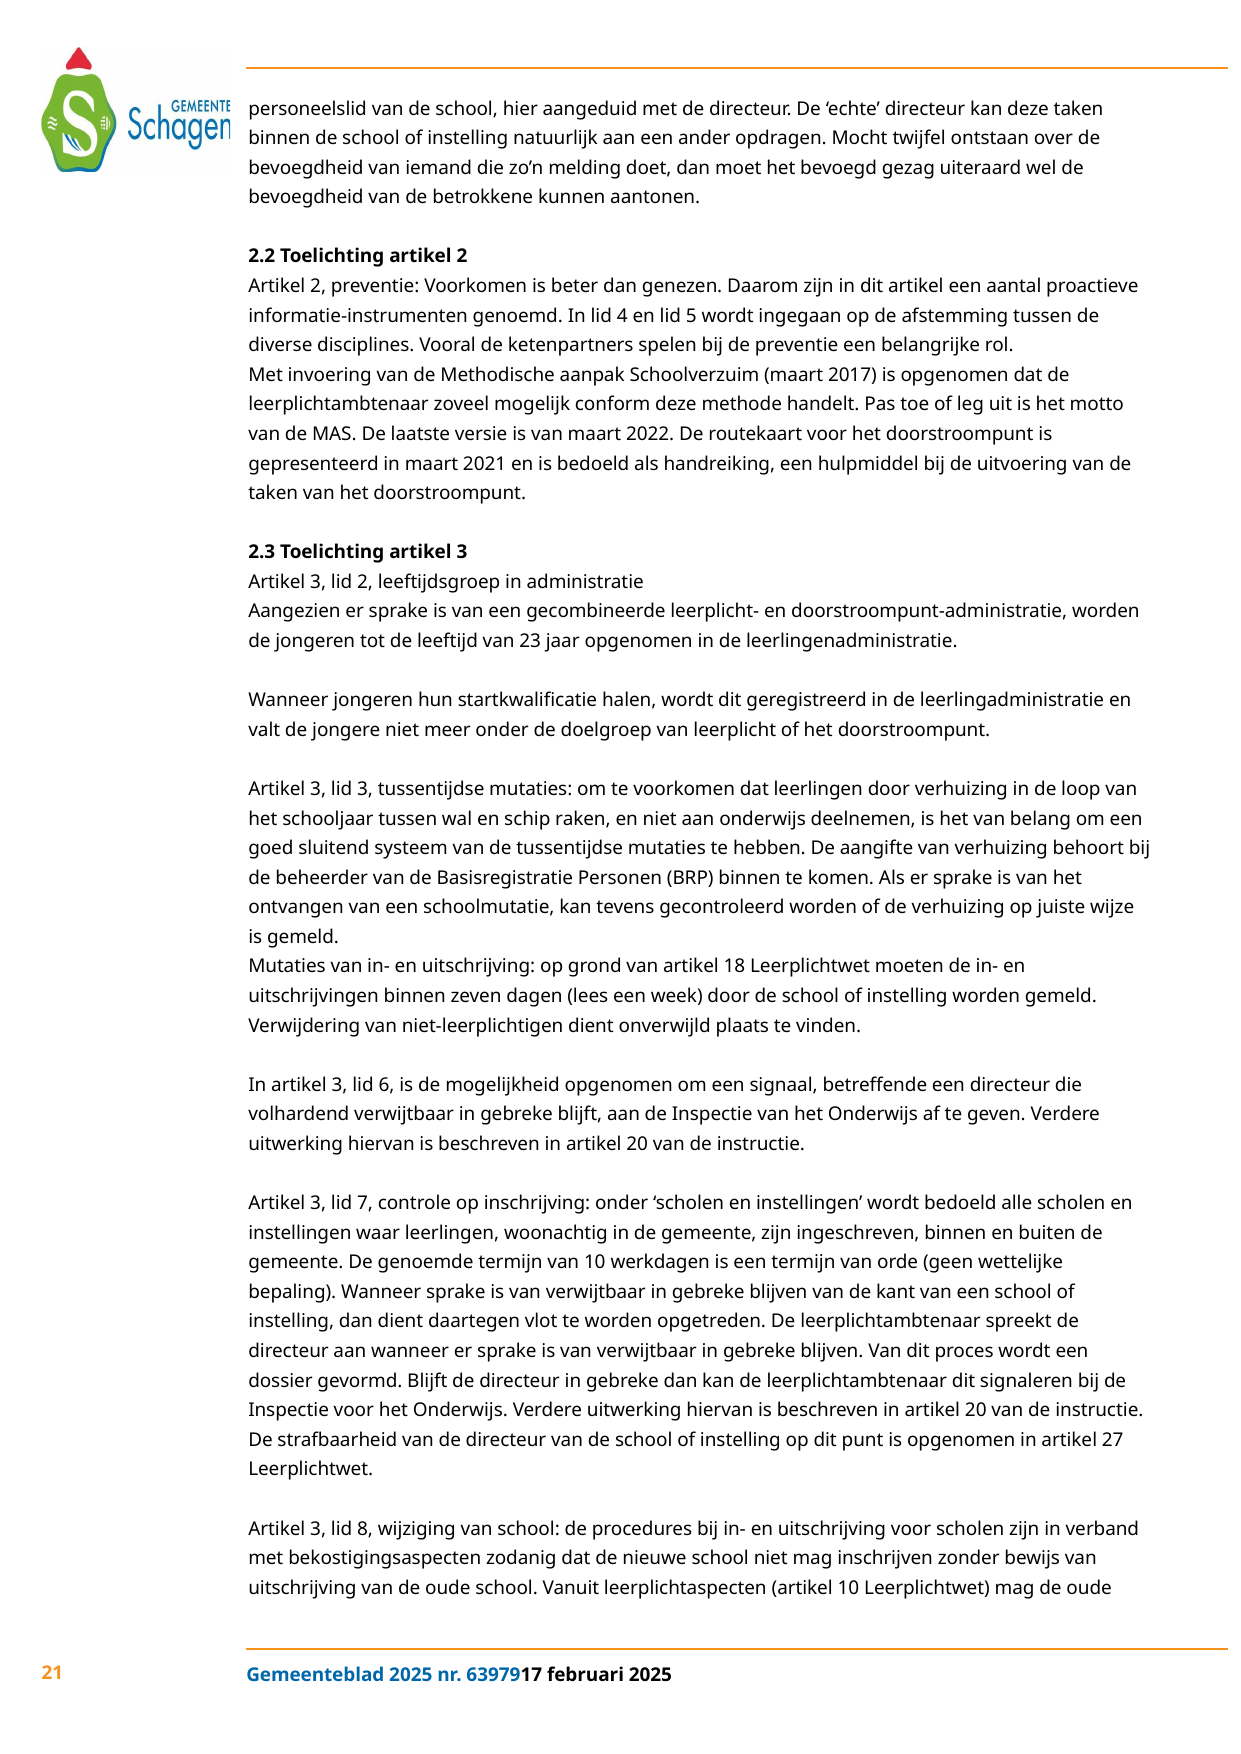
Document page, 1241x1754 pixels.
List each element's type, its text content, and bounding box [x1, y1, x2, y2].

text Artikel 3, lid 8, wijziging van school: de procedures bij in- en uitschrijving voor scholen zijn in verband met bekostigingsaspecten zodanig dat de nieuwe school niet mag inschrijven zonder bewijs van uitschrijving van de oude school. Vanuit leerplichtaspecten (artikel 10 Leerplichtwet) mag de oude [248, 1515, 1152, 1600]
text Wanneer jongeren hun startkwalificatie halen, wordt dit geregistreerd in de leerlingadministratie en valt de jongere niet meer onder de doelgroep van leerplicht of het doorstroompunt. [248, 686, 1152, 742]
text Aangezien er sprake is van een gecombineerde leerplicht- en doorstroompunt-administratie, worden de jongeren tot de leeftijd van 23 jaar opgenomen in de leerlingenadministratie. [248, 598, 1152, 653]
text In artikel 3, lid 6, is de mogelijkheid opgenomen om een signaal, betreffende een directeur die volhardend verwijtbaar in gebreke blijft, aan de Inspectie van het Onderwijs af te geven. Verdere uitwerking hiervan is beschreven in artikel 20 van de instructie. [248, 1071, 1152, 1156]
text 2.2 Toelichting artikel 2 [248, 243, 1152, 268]
picture [41, 47, 231, 172]
text Artikel 3, lid 7, controle op inschrijving: onder ‘scholen en instellingen’ wordt bedoeld alle scholen en instellingen waar leerlingen, woonachtig in de gemeente, zijn ingeschreven, binnen en buiten de gemeente. De genoemde termijn van 10 werkdagen is een termijn van orde (geen wettelijke bepaling). Wanneer sprake is van verwijtbaar in gebreke blijven van de kant van een school of instelling, dan dient daartegen vlot te worden opgetreden. De leerplichtambtenaar spreekt de directeur aan wanneer er sprake is van verwijtbaar in gebreke blijven. Van dit proces wordt een dossier gevormd. Blijft de directeur in gebreke dan kan de leerplichtambtenaar dit signaleren bij de Inspectie voor het Onderwijs. Verdere uitwerking hiervan is beschreven in artikel 20 van de instructie. [248, 1189, 1152, 1422]
text Mutaties van in- en uitschrijving: op grond van artikel 18 Leerplichtwet moeten de in- en uitschrijvingen binnen zeven dagen (lees een week) door de school of instelling worden gemeld. Verwijdering van niet-leerplichtigen dient onverwijld plaats te vinden. [248, 953, 1152, 1038]
text Met invoering van de Methodische aanpak Schoolverzuim (maart 2017) is opgenomen dat de leerplichtambtenaar zoveel mogelijk conform deze methode handelt. Pas toe of leg uit is het motto van de MAS. De laatste versie is van maart 2022. De routekaart voor het doorstroompunt is gepresenteerd in maart 2021 en is bedoeld als handreiking, een hulpmiddel bij de uitvoering van de taken van het doorstroompunt. [248, 361, 1152, 505]
text Artikel 3, lid 3, tussentijdse mutaties: om te voorkomen dat leerlingen door verhuizing in de loop van het schooljaar tussen wal en schip raken, en niet aan onderwijs deelnemen, is het van belang om een goed sluitend systeem van de tussentijdse mutaties te hebben. De aangifte van verhuizing behoort bij de beheerder van de Basisregistratie Personen (BRP) binnen te komen. Als er sprake is van het ontvangen van een schoolmutatie, kan tevens gecontroleerd worden of de verhuizing op juiste wijze is gemeld. [248, 775, 1152, 949]
text 2.3 Toelichting artikel 3 [248, 538, 1152, 564]
text Artikel 2, preventie: Voorkomen is beter dan genezen. Daarom zijn in dit artikel een aantal proactieve informatie-instrumenten genoemd. In lid 4 en lid 5 wordt ingegaan op de afstemming tussen de diverse disciplines. Vooral de ketenpartners spelen bij de preventie een belangrijke rol. [248, 272, 1152, 357]
text De strafbaarheid van de directeur van de school of instelling op dit punt is opgenomen in artikel 27 Leerplichtwet. [248, 1426, 1152, 1481]
text personeelslid van de school, hier aangeduid met de directeur. De ‘echte’ directeur kan deze taken binnen de school of instelling natuurlijk aan een ander opdragen. Mocht twijfel ontstaan over de bevoegdheid van iemand die zo’n melding doet, dan moet het bevoegd gezag uiteraard wel de bevoegdheid van de betrokkene kunnen aantonen. [248, 95, 1152, 209]
text Artikel 3, lid 2, leeftijdsgroep in administratie [248, 568, 1152, 594]
